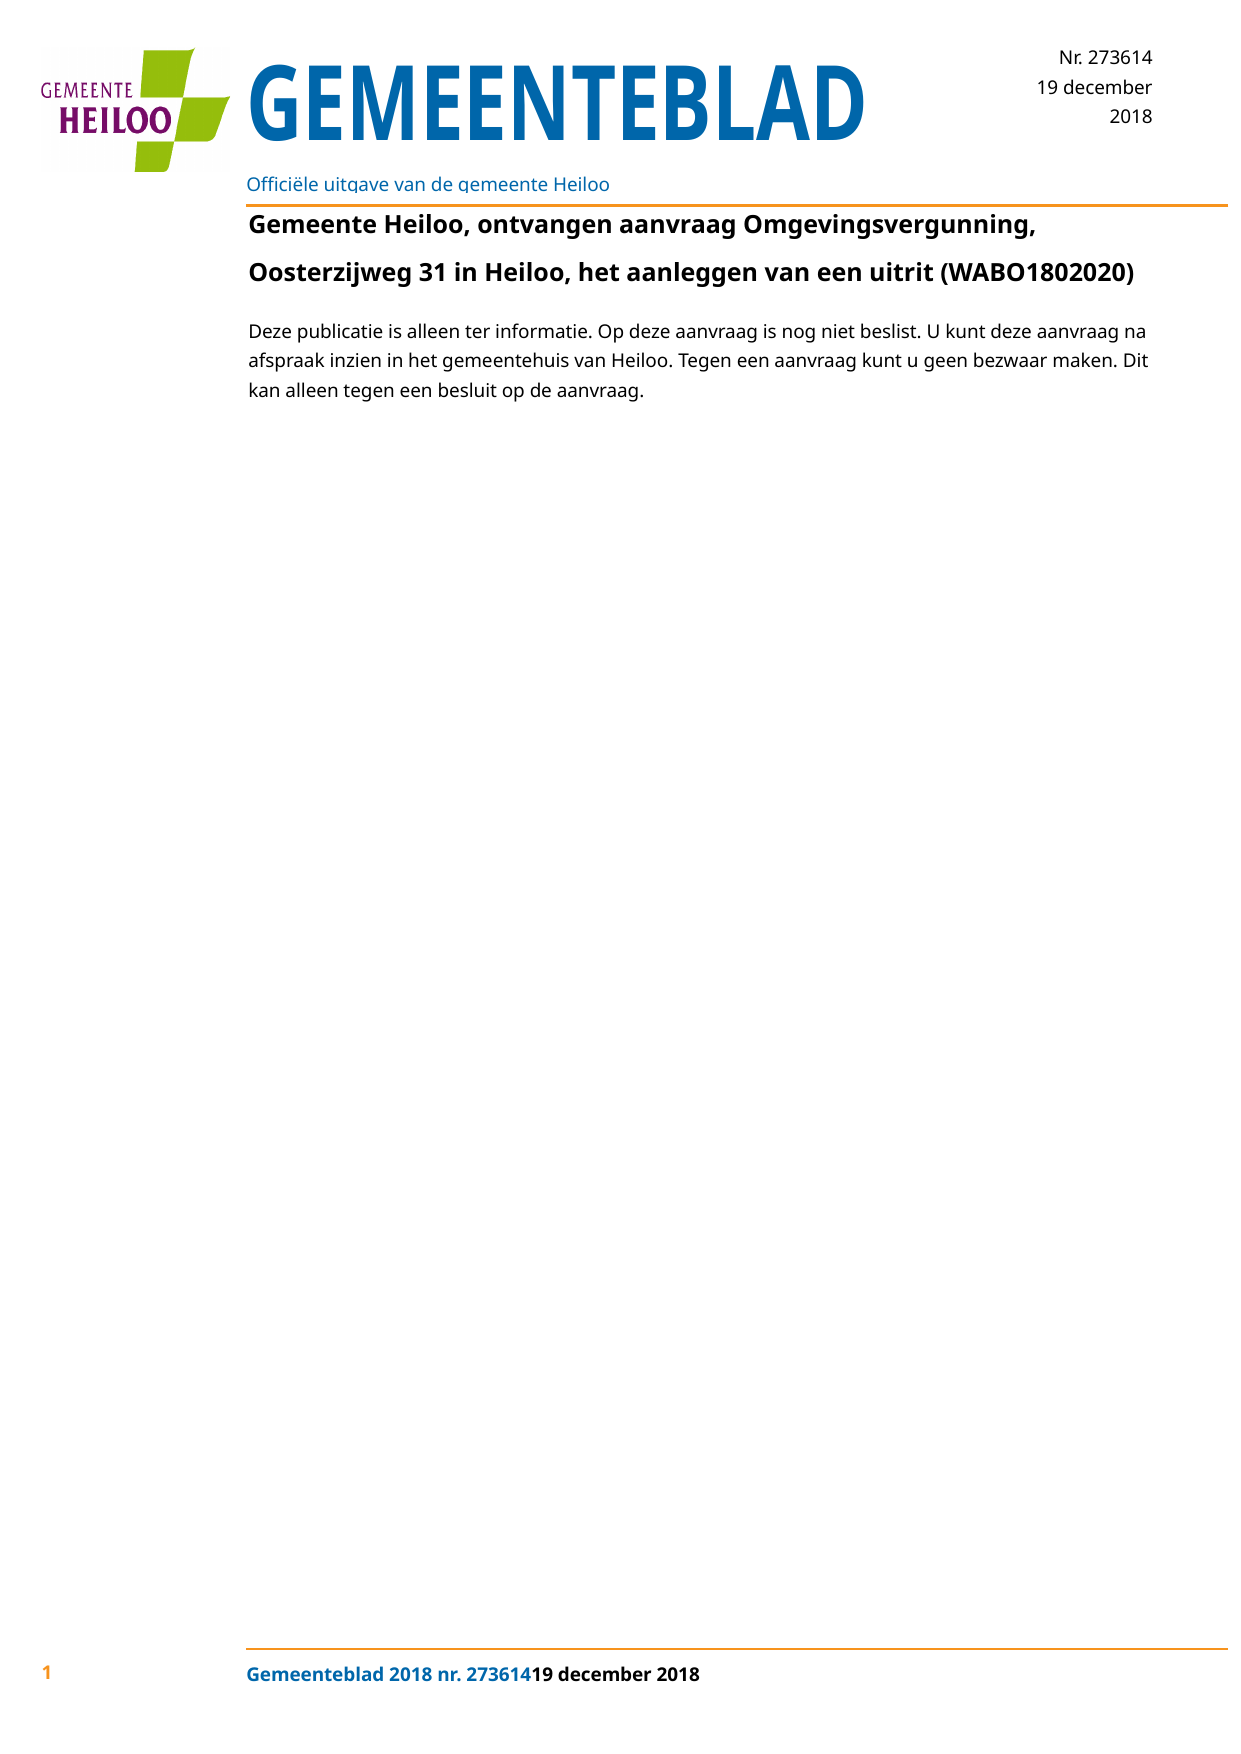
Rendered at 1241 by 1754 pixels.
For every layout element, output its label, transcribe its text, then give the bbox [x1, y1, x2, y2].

text Gemeente Heiloo, ontvangen aanvraag Omgevingsvergunning, Oosterzijweg 31 in Heiloo, het aanleggen van een uitrit (WABO1802020) [248, 207, 1152, 288]
text Deze publicatie is alleen ter informatie. Op deze aanvraag is nog niet beslist. U kunt deze aanvraag na afspraak inzien in het gemeentehuis van Heiloo. Tegen een aanvraag kunt u geen bezwaar maken. Dit kan alleen tegen een besluit op de aanvraag. [248, 318, 1152, 403]
picture [41, 47, 231, 172]
